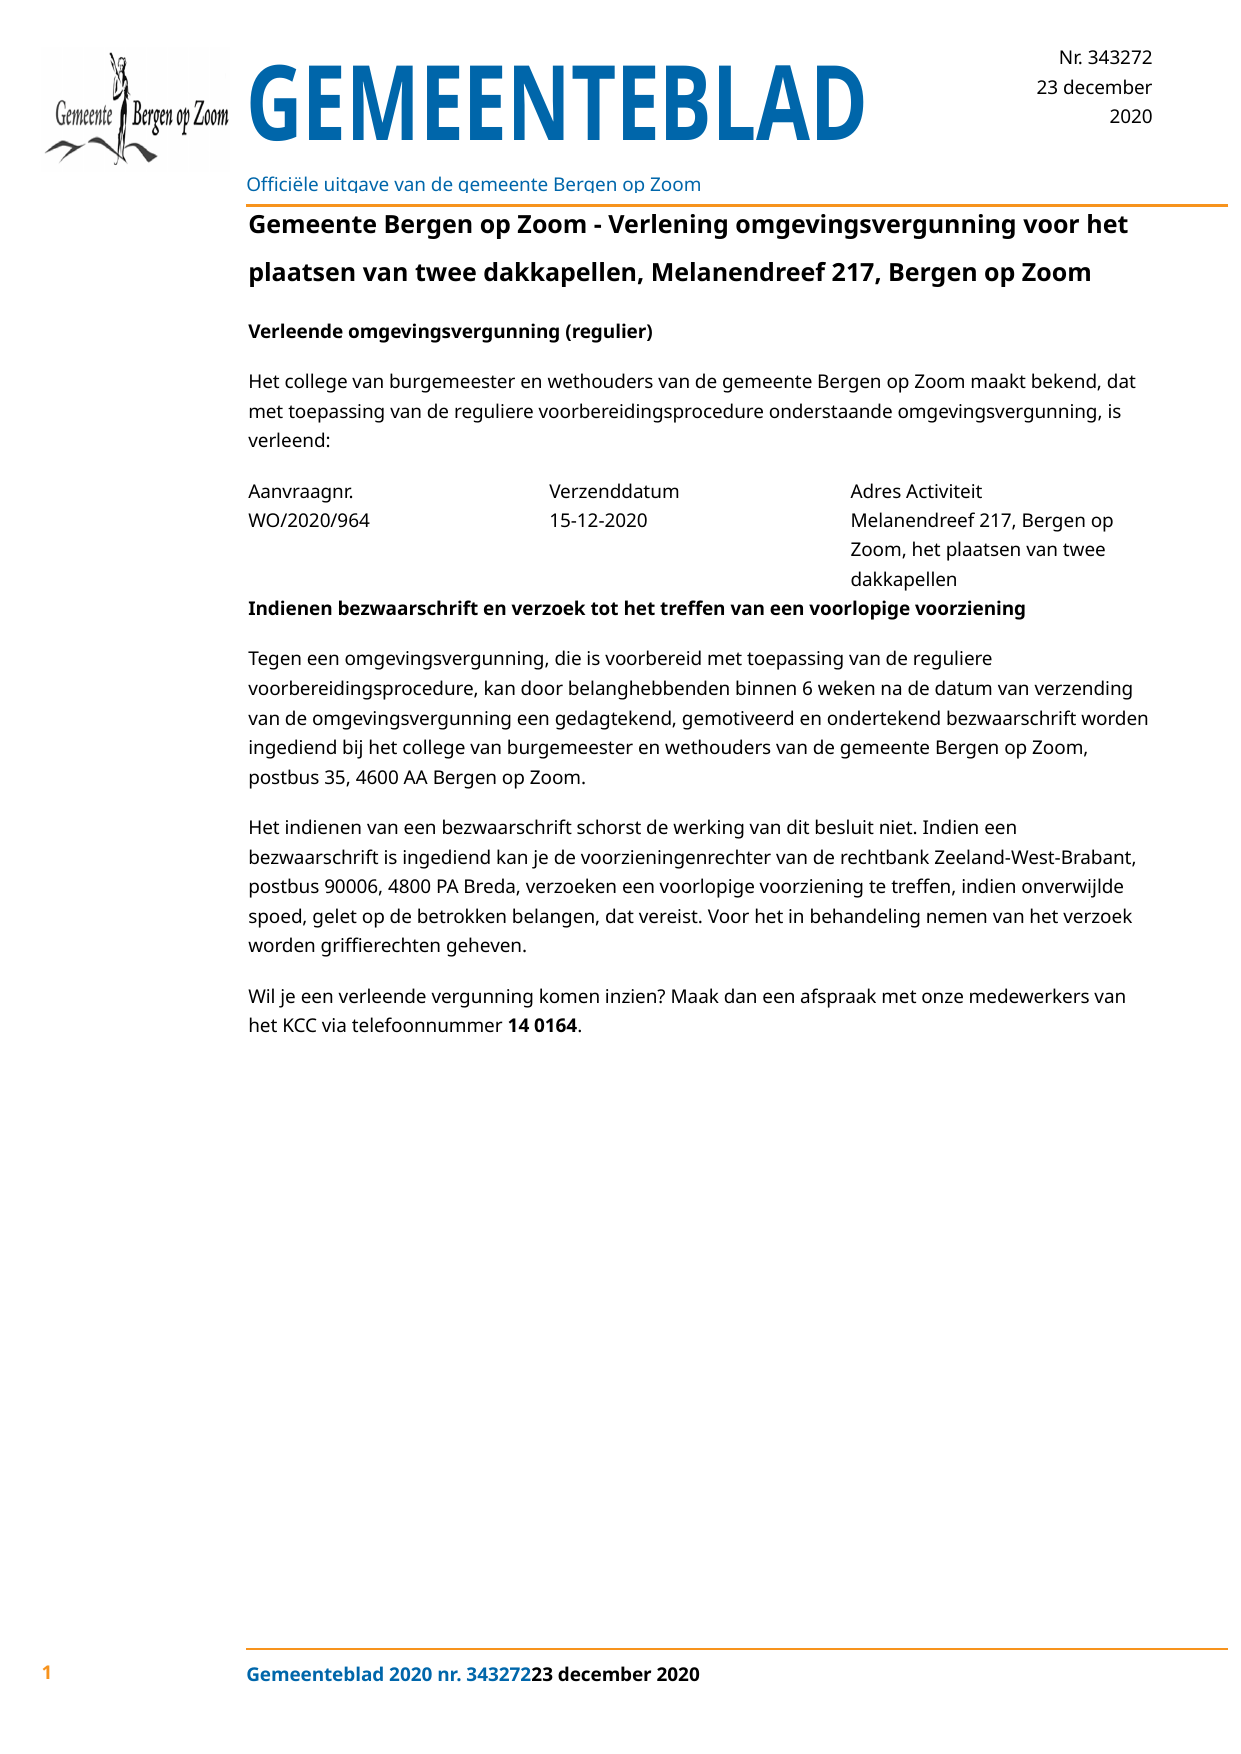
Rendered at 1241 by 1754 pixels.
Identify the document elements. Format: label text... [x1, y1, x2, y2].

picture [41, 47, 231, 172]
text Indienen bezwaarschrift en verzoek tot het treffen van een voorlopige voorziening [248, 595, 1152, 621]
text Het college van burgemeester en wethouders van de gemeente Bergen op Zoom maakt bekend, dat met toepassing van de reguliere voorbereidingsprocedure onderstaande omgevingsvergunning, is verleend: [248, 368, 1152, 453]
table_header 15-12-2020 [549, 507, 850, 592]
text Wil je een verleende vergunning komen inzien? Maak dan een afspraak met onze medewerkers van het KCC via telefoonnummer 14 0164. [248, 983, 1152, 1038]
text Het indienen van een bezwaarschrift schorst de werking van dit besluit niet. Indien een bezwaarschrift is ingediend kan je de voorzieningenrechter van de rechtbank Zeeland-West-Brabant, postbus 90006, 4800 PA Breda, verzoeken een voorlopige voorziening te treffen, indien onverwijlde spoed, gelet op de betrokken belangen, dat vereist. Voor het in behandeling nemen van het verzoek worden griffierechten geheven. [248, 814, 1152, 958]
table_header Melanendreef 217, Bergen op Zoom, het plaatsen van twee dakkapellen [850, 507, 1152, 592]
table_header WO/2020/964 [248, 507, 549, 592]
table_header Aanvraagnr. [248, 478, 549, 504]
text Verleende omgevingsvergunning (regulier) [248, 318, 1152, 344]
table_header Verzenddatum [549, 478, 850, 504]
table_header Adres Activiteit [850, 478, 1152, 504]
text Tegen een omgevingsvergunning, die is voorbereid met toepassing van de reguliere voorbereidingsprocedure, kan door belanghebbenden binnen 6 weken na de datum van verzending van de omgevingsvergunning een gedagtekend, gemotiveerd en ondertekend bezwaarschrift worden ingediend bij het college van burgemeester en wethouders van de gemeente Bergen op Zoom, postbus 35, 4600 AA Bergen op Zoom. [248, 646, 1152, 790]
text Gemeente Bergen op Zoom - Verlening omgevingsvergunning voor het plaatsen van twee dakkapellen, Melanendreef 217, Bergen op Zoom [248, 207, 1152, 288]
